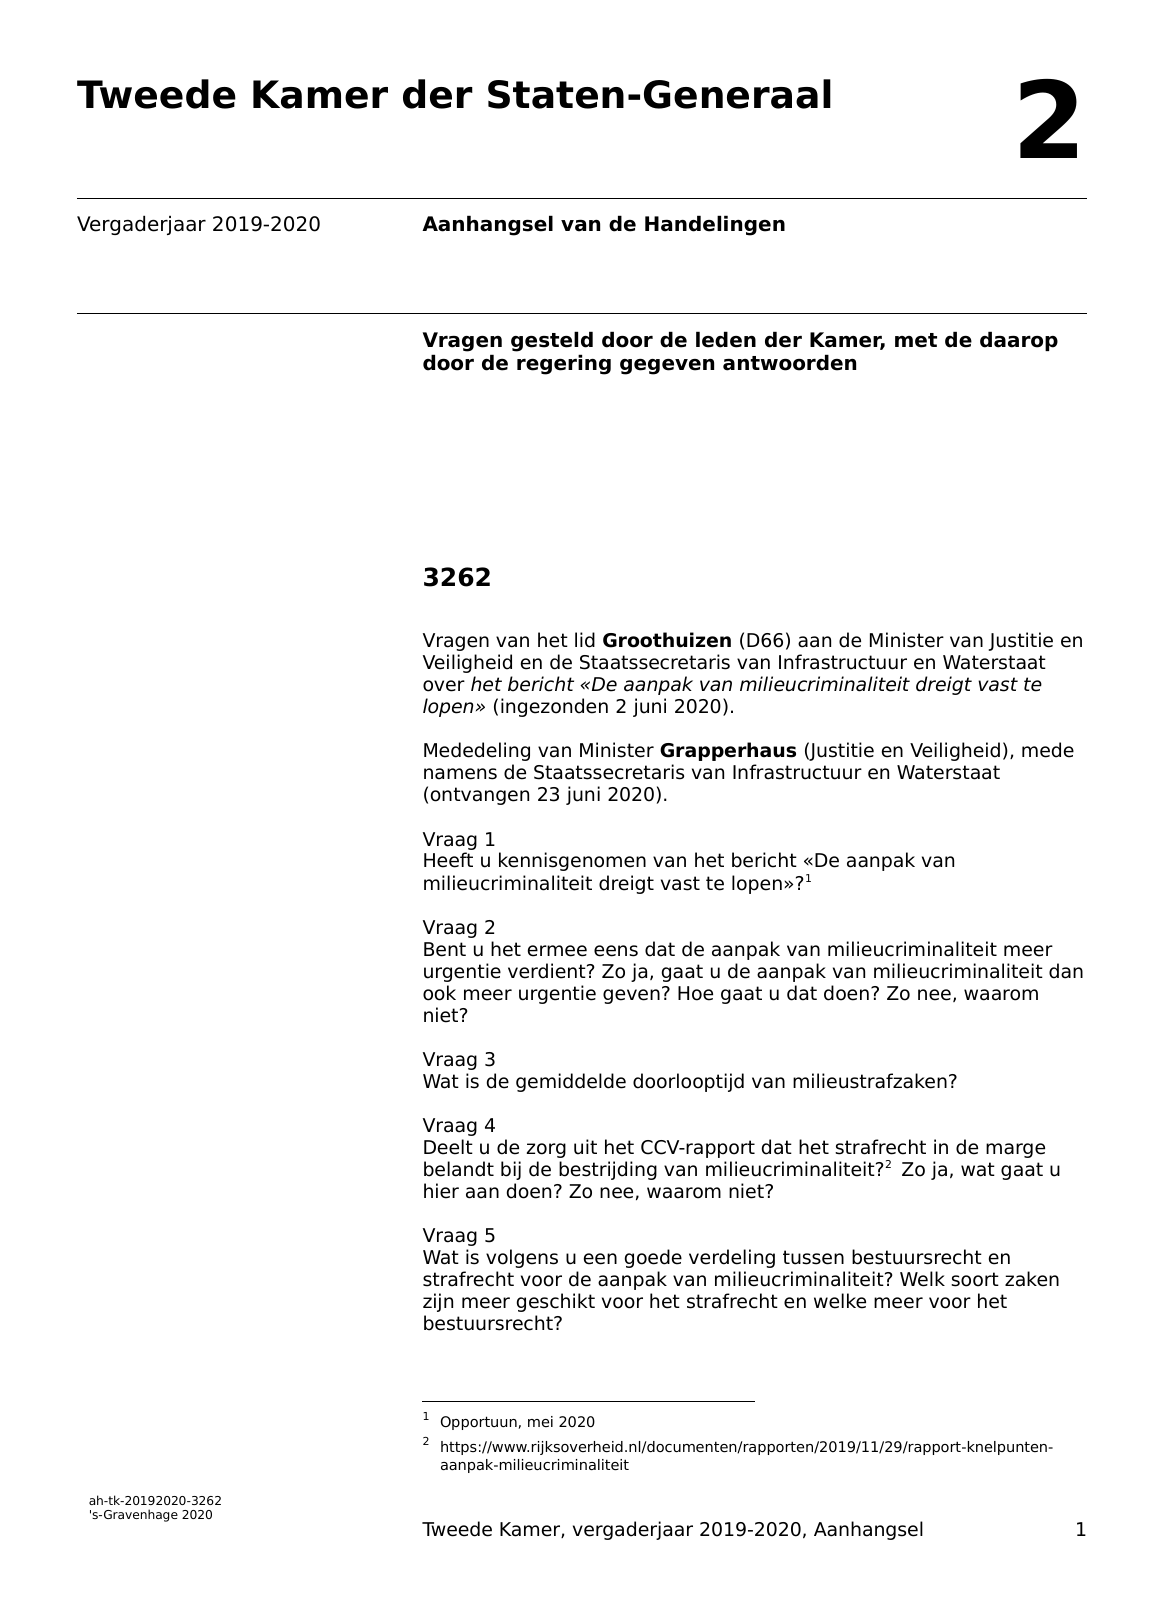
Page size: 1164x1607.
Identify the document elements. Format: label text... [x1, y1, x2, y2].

text Opportuun, mei 2020 [422, 1410, 1087, 1432]
table_header Tweede Kamer der Staten-Generaal [77, 59, 886, 198]
table_cell Vragen gesteld door de leden der Kamer, met de daarop door de regering gegeven antwoorden [422, 314, 1087, 375]
text Wat is de gemiddelde doorlooptijd van milieustrafzaken? [422, 1071, 1087, 1093]
text Vraag 5 [422, 1225, 1087, 1247]
text Heeft u kennisgenomen van het bericht «De aanpak van milieucriminaliteit dreigt vast te lopen»? [422, 850, 1087, 894]
text Wat is volgens u een goede verdeling tussen bestuursrecht en strafrecht voor de aanpak van milieucriminaliteit? Welk soort zaken zijn meer geschikt voor het strafrecht en welke meer voor het bestuursrecht? [422, 1247, 1087, 1335]
text Deelt u de zorg uit het CCV-rapport dat het strafrecht in de marge belandt bij de bestrijding van milieucriminaliteit? Zo ja, wat gaat u hier aan doen? Zo nee, waarom niet? [422, 1137, 1087, 1203]
text Bent u het ermee eens dat de aanpak van milieucriminaliteit meer urgentie verdient? Zo ja, gaat u de aanpak van milieucriminaliteit dan ook meer urgentie geven? Hoe gaat u dat doen? Zo nee, waarom niet? [422, 938, 1087, 1026]
table_cell Aanhangsel van de Handelingen [422, 199, 1087, 313]
table_cell [77, 314, 422, 375]
text Vragen van het lid Groothuizen (D66) aan de Minister van Justitie en Veiligheid en de Staatssecretaris van Infrastructuur en Waterstaat over het bericht «De aanpak van milieucriminaliteit dreigt vast te lopen» (ingezonden 2 juni 2020). [422, 630, 1087, 718]
table_header 2 [886, 59, 1087, 198]
text 's-Gravenhage 2020 [88, 1508, 323, 1522]
text Mededeling van Minister Grapperhaus (Justitie en Veiligheid), mede namens de Staatssecretaris van Infrastructuur en Waterstaat (ontvangen 23 juni 2020). [422, 740, 1087, 806]
text ah-tk-20192020-3262 [88, 1494, 323, 1508]
text Vraag 3 [422, 1049, 1087, 1071]
text https://www.rijksoverheid.nl/documenten/rapporten/2019/11/29/rapport-knelpunten-aanpak-milieucriminaliteit [422, 1435, 1087, 1474]
text Vraag 1 [422, 828, 1087, 850]
text Vraag 2 [422, 917, 1087, 938]
text 3262 [422, 563, 1087, 592]
text Vraag 4 [422, 1115, 1087, 1137]
table_cell Vergaderjaar 2019-2020 [77, 199, 422, 313]
